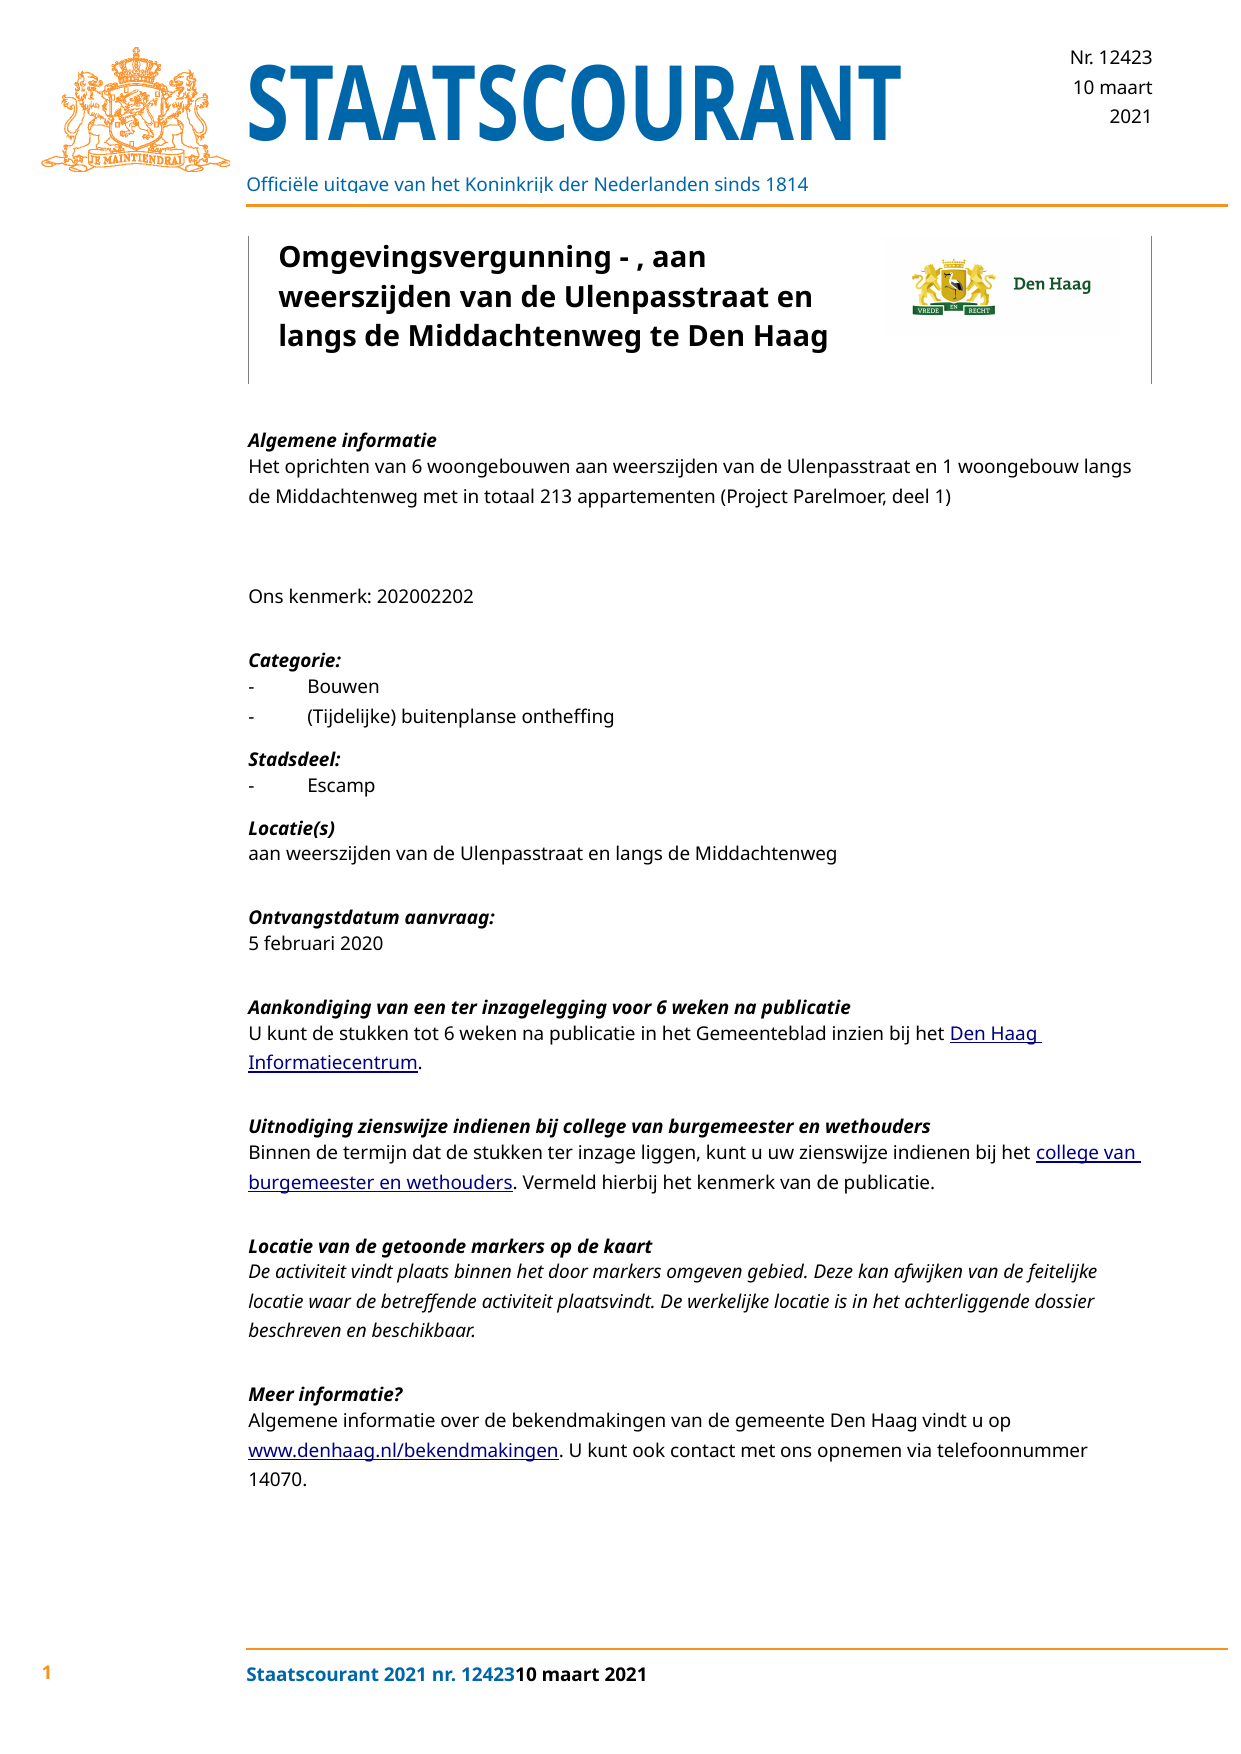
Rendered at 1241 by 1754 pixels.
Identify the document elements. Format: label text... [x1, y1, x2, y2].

list Escamp [248, 772, 1152, 797]
table_header Omgevingsvergunning - , aan weerszijden van de Ulenpasstraat en langs de Middachtenweg te Den Haag [249, 236, 850, 384]
text Algemene informatie [248, 427, 1152, 453]
text U kunt de stukken tot 6 weken na publicatie in het Gemeenteblad inzien bij het Den Haag Informatiecentrum. [248, 1020, 1152, 1075]
text Locatie(s) [248, 815, 1152, 841]
picture [882, 236, 1119, 336]
text 5 februari 2020 [248, 930, 1152, 956]
text Aankondiging van een ter inzagelegging voor 6 weken na publicatie [248, 994, 1152, 1020]
text Uitnodiging zienswijze indienen bij college van burgemeester en wethouders [248, 1113, 1152, 1139]
text Locatie van de getoonde markers op de kaart [248, 1233, 1152, 1258]
list (Tijdelijke) buitenplanse ontheffing [248, 703, 1152, 729]
table_header [850, 236, 1151, 384]
list Bouwen [248, 673, 1152, 699]
text De activiteit vindt plaats binnen het door markers omgeven gebied. Deze kan afwijken van de feitelijke locatie waar de betreffende activiteit plaatsvindt. De werkelijke locatie is in het achterliggende dossier beschreven en beschikbaar. [248, 1258, 1152, 1343]
text aan weerszijden van de Ulenpasstraat en langs de Middachtenweg [248, 841, 1152, 866]
text Meer informatie? [248, 1382, 1152, 1407]
text Binnen de termijn dat de stukken ter inzage liggen, kunt u uw zienswijze indienen bij het college van burgemeester en wethouders. Vermeld hierbij het kenmerk van de publicatie. [248, 1139, 1152, 1194]
text Het oprichten van 6 woongebouwen aan weerszijden van de Ulenpasstraat en 1 woongebouw langs de Middachtenweg met in totaal 213 appartementen (Project Parelmoer, deel 1) [248, 453, 1152, 508]
text Stadsdeel: [248, 746, 1152, 772]
text Ontvangstdatum aanvraag: [248, 904, 1152, 930]
text Algemene informatie over de bekendmakingen van de gemeente Den Haag vindt u op www.denhaag.nl/bekendmakingen. U kunt ook contact met ons opnemen via telefoonnummer 14070. [248, 1407, 1152, 1492]
text Categorie: [248, 648, 1152, 673]
picture [41, 47, 231, 172]
text Ons kenmerk: 202002202 [248, 584, 1152, 609]
